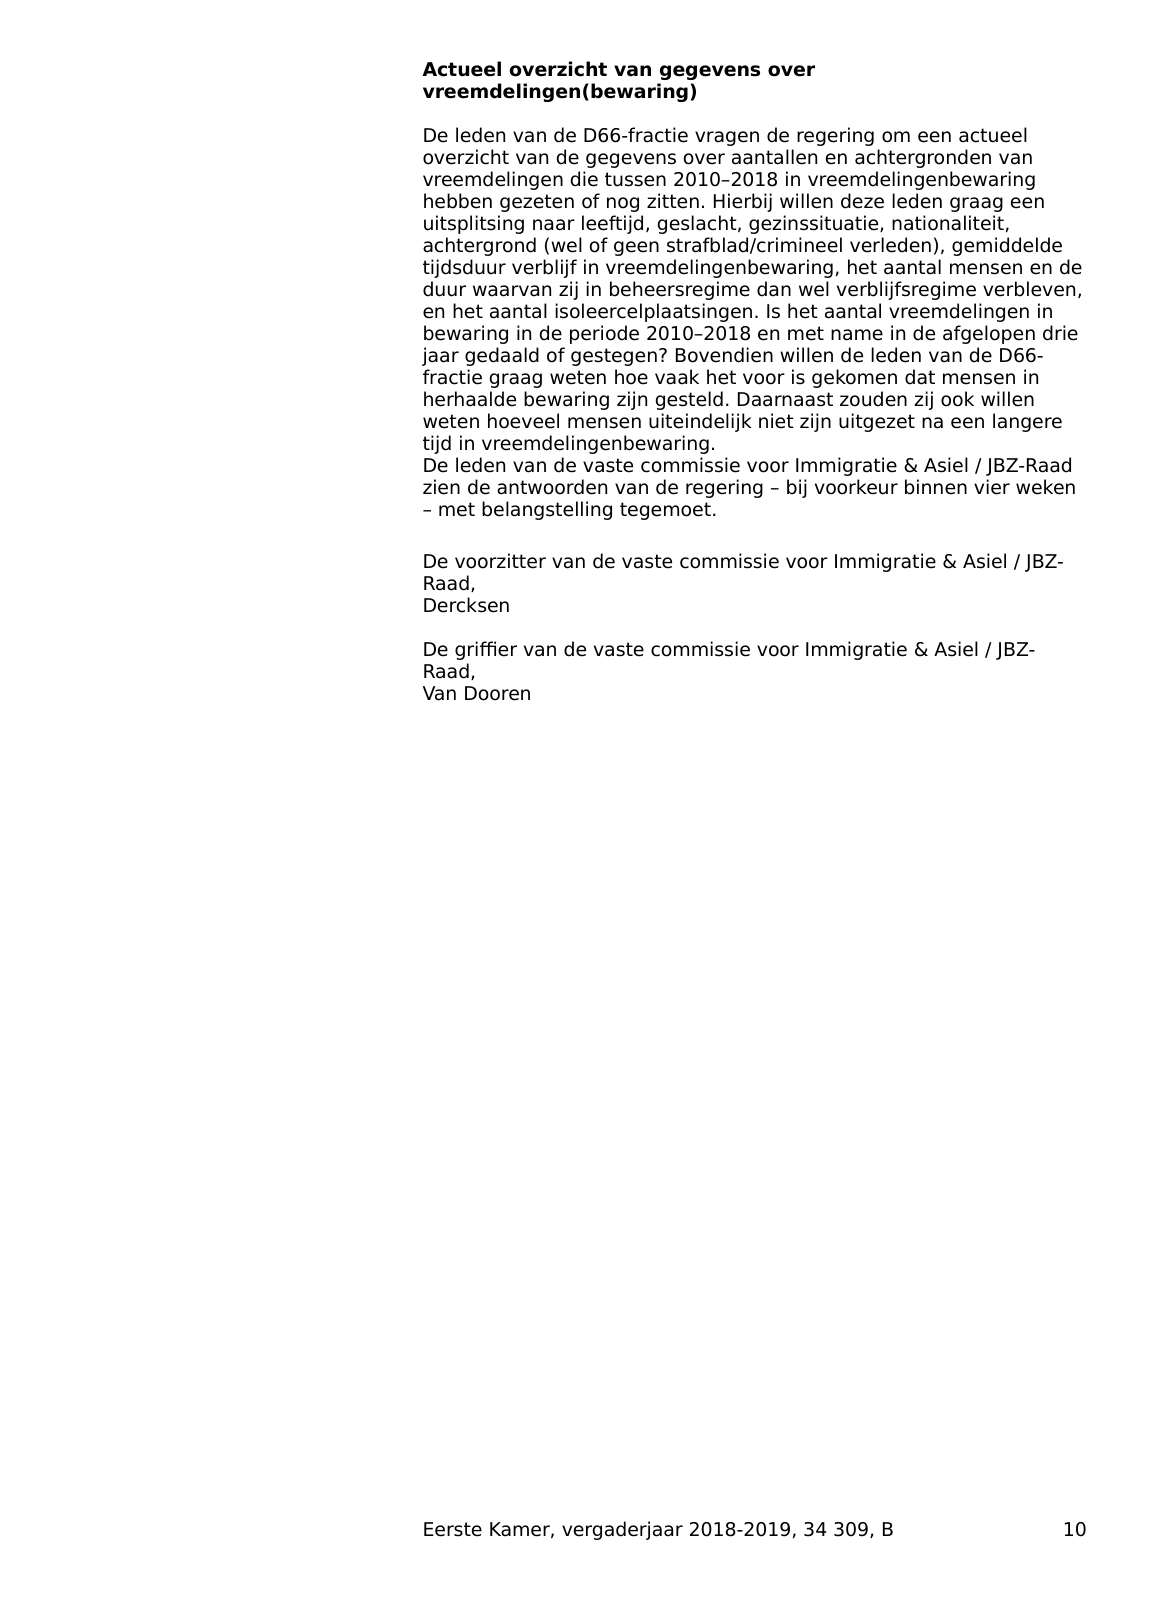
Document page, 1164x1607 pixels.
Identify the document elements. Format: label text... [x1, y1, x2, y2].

text De leden van de vaste commissie voor Immigratie & Asiel / JBZ-Raad zien de antwoorden van de regering – bij voorkeur binnen vier weken – met belangstelling tegemoet. [422, 455, 1087, 521]
text De leden van de D66-fractie vragen de regering om een actueel overzicht van de gegevens over aantallen en achtergronden van vreemdelingen die tussen 2010–2018 in vreemdelingenbewaring hebben gezeten of nog zitten. Hierbij willen deze leden graag een uitsplitsing naar leeftijd, geslacht, gezinssituatie, nationaliteit, achtergrond (wel of geen strafblad/crimineel verleden), gemiddelde tijdsduur verblijf in vreemdelingenbewaring, het aantal mensen en de duur waarvan zij in beheersregime dan wel verblijfsregime verbleven, en het aantal isoleercelplaatsingen. Is het aantal vreemdelingen in bewaring in de periode 2010–2018 en met name in de afgelopen drie jaar gedaald of gestegen? Bovendien willen de leden van de D66-fractie graag weten hoe vaak het voor is gekomen dat mensen in herhaalde bewaring zijn gesteld. Daarnaast zouden zij ook willen weten hoeveel mensen uiteindelijk niet zijn uitgezet na een langere tijd in vreemdelingenbewaring. [422, 125, 1087, 455]
subtitle Actueel overzicht van gegevens over vreemdelingen(bewaring) [422, 59, 1087, 103]
text De voorzitter van de vaste commissie voor Immigratie & Asiel / JBZ-Raad, Dercksen [422, 551, 1087, 617]
text De griffier van de vaste commissie voor Immigratie & Asiel / JBZ-Raad, Van Dooren [422, 639, 1087, 705]
